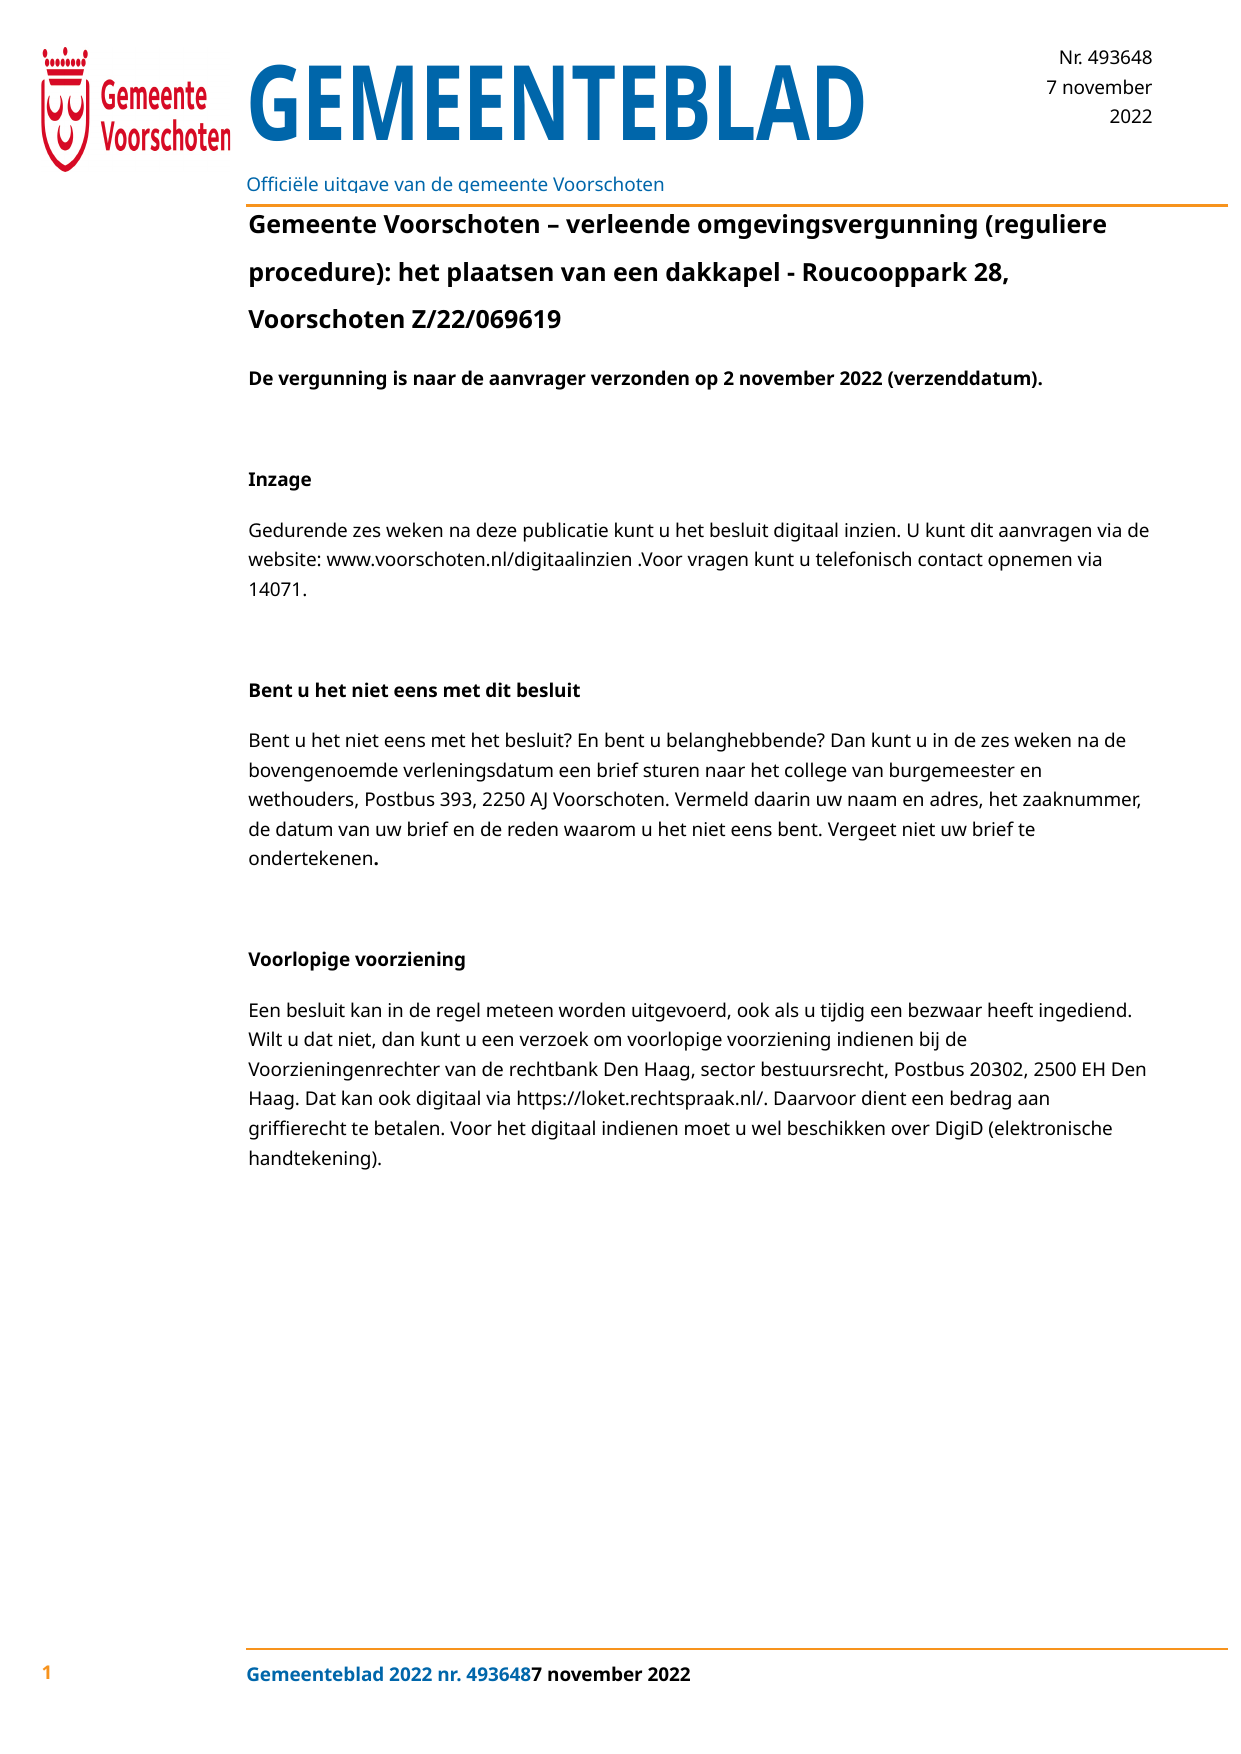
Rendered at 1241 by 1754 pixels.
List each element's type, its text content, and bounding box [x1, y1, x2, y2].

picture [41, 47, 231, 172]
text Voorlopige voorziening [248, 946, 1152, 972]
text Bent u het niet eens met dit besluit [248, 677, 1152, 702]
text Een besluit kan in de regel meteen worden uitgevoerd, ook als u tijdig een bezwaar heeft ingediend. Wilt u dat niet, dan kunt u een verzoek om voorlopige voorziening indienen bij de Voorzieningenrechter van de rechtbank Den Haag, sector bestuursrecht, Postbus 20302, 2500 EH Den Haag. Dat kan ook digitaal via https://loket.rechtspraak.nl/. Daarvoor dient een bedrag aan griffierecht te betalen. Voor het digitaal indienen moet u wel beschikken over DigiD (elektronische handtekening). [248, 997, 1152, 1170]
text De vergunning is naar de aanvrager verzonden op 2 november 2022 (verzenddatum). [248, 366, 1152, 391]
text Inzage [248, 466, 1152, 492]
text Bent u het niet eens met het besluit? En bent u belanghebbende? Dan kunt u in de zes weken na de bovengenoemde verleningsdatum een brief sturen naar het college van burgemeester en wethouders, Postbus 393, 2250 AJ Voorschoten. Vermeld daarin uw naam en adres, het zaaknummer, de datum van uw brief en de reden waarom u het niet eens bent. Vergeet niet uw brief te ondertekenen. [248, 727, 1152, 871]
text Gedurende zes weken na deze publicatie kunt u het besluit digitaal inzien. U kunt dit aanvragen via de website: www.voorschoten.nl/digitaalinzien .Voor vragen kunt u telefonisch contact opnemen via 14071. [248, 517, 1152, 602]
text Gemeente Voorschoten – verleende omgevingsvergunning (reguliere procedure): het plaatsen van een dakkapel - Roucooppark 28, Voorschoten Z/22/069619 [248, 207, 1152, 336]
